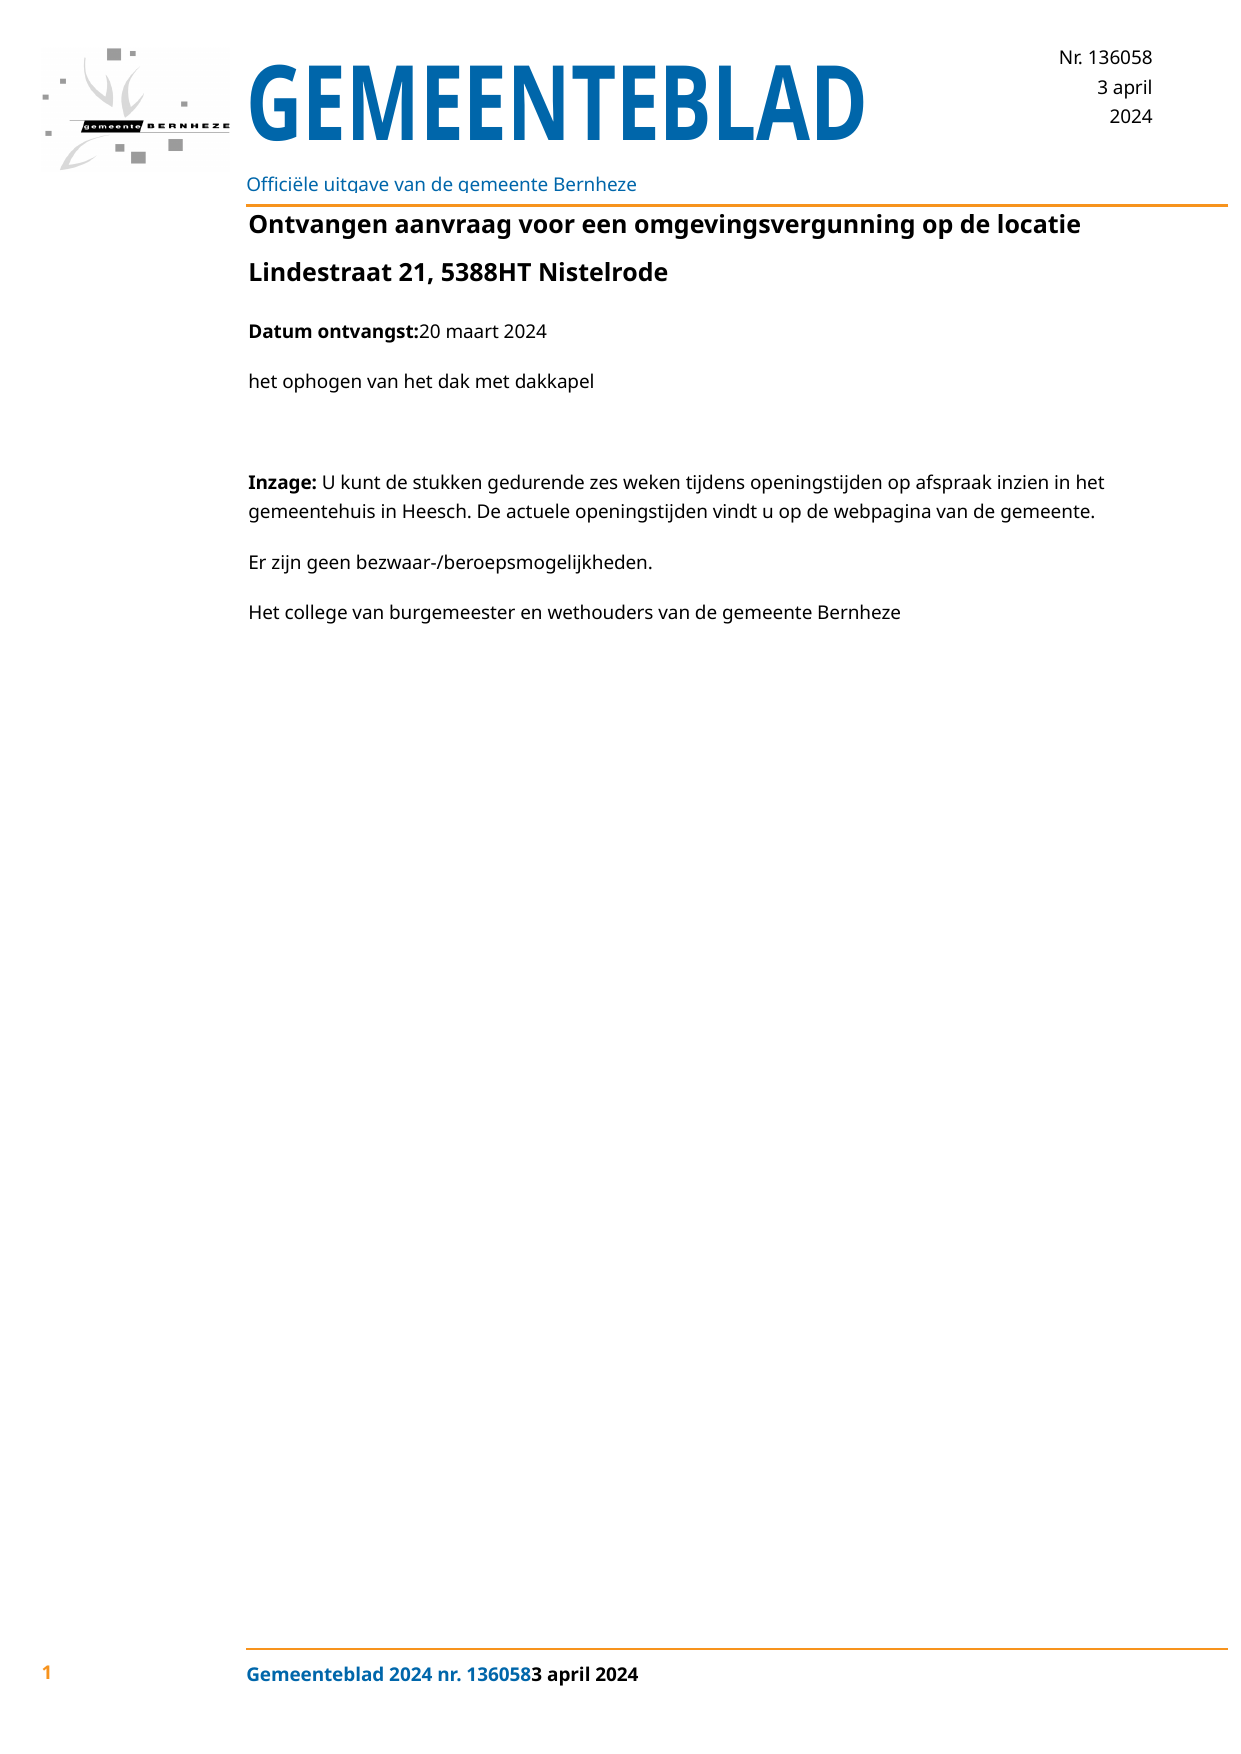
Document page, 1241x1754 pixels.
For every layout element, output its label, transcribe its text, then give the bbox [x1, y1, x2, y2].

text Datum ontvangst:20 maart 2024 [248, 318, 1152, 344]
text het ophogen van het dak met dakkapel [248, 368, 1152, 394]
picture [41, 47, 231, 172]
text Het college van burgemeester en wethouders van de gemeente Bernheze [248, 599, 1152, 625]
text Er zijn geen bezwaar-/beroepsmogelijkheden. [248, 549, 1152, 575]
text Inzage: U kunt de stukken gedurende zes weken tijdens openingstijden op afspraak inzien in het gemeentehuis in Heesch. De actuele openingstijden vindt u op de webpagina van de gemeente. [248, 469, 1152, 524]
text Ontvangen aanvraag voor een omgevingsvergunning op de locatie Lindestraat 21, 5388HT Nistelrode [248, 207, 1152, 288]
